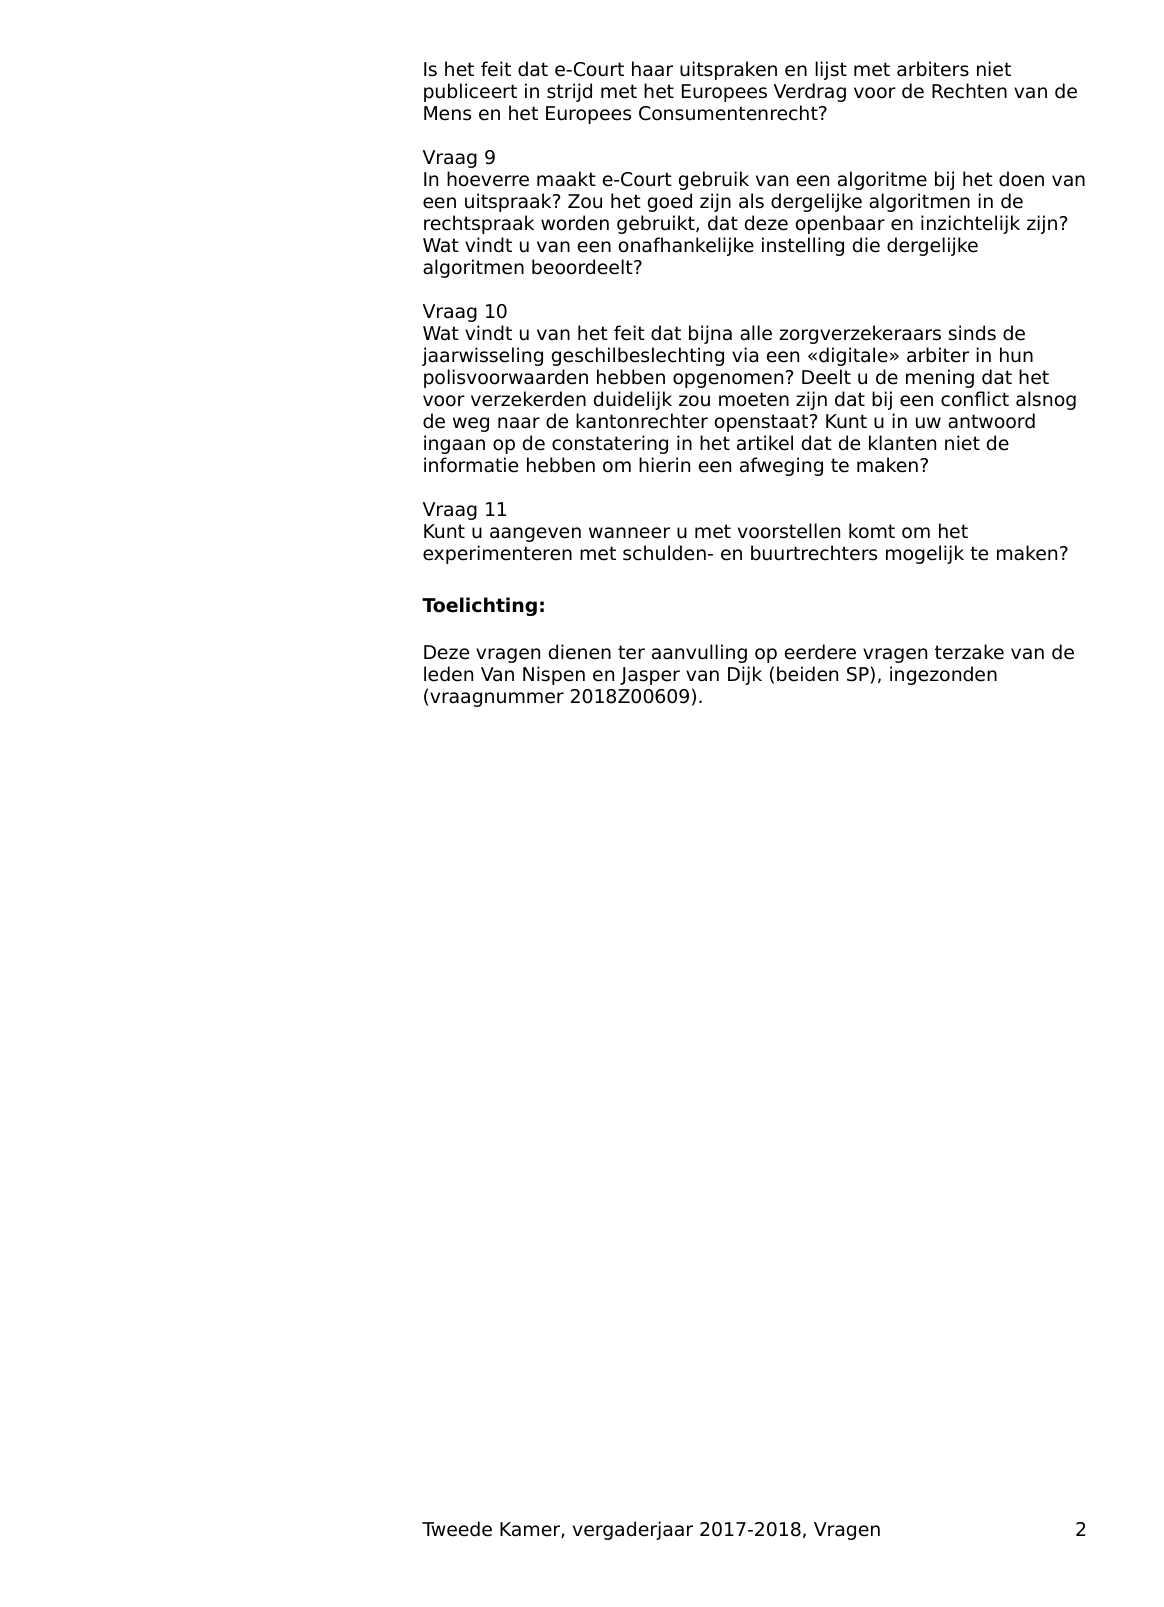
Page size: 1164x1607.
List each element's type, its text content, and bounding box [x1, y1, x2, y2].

subtitle Toelichting: [422, 595, 1087, 617]
text In hoeverre maakt e-Court gebruik van een algoritme bij het doen van een uitspraak? Zou het goed zijn als dergelijke algoritmen in de rechtspraak worden gebruikt, dat deze openbaar en inzichtelijk zijn? Wat vindt u van een onafhankelijke instelling die dergelijke algoritmen beoordeelt? [422, 169, 1087, 279]
text Kunt u aangeven wanneer u met voorstellen komt om het experimenteren met schulden- en buurtrechters mogelijk te maken? [422, 521, 1087, 565]
text Deze vragen dienen ter aanvulling op eerdere vragen terzake van de leden Van Nispen en Jasper van Dijk (beiden SP), ingezonden (vraagnummer 2018Z00609). [422, 642, 1087, 708]
text Is het feit dat e-Court haar uitspraken en lijst met arbiters niet publiceert in strijd met het Europees Verdrag voor de Rechten van de Mens en het Europees Consumentenrecht? [422, 59, 1087, 125]
text Vraag 9 [422, 147, 1087, 169]
text Vraag 10 [422, 301, 1087, 323]
text Vraag 11 [422, 499, 1087, 521]
text Wat vindt u van het feit dat bijna alle zorgverzekeraars sinds de jaarwisseling geschilbeslechting via een «digitale» arbiter in hun polisvoorwaarden hebben opgenomen? Deelt u de mening dat het voor verzekerden duidelijk zou moeten zijn dat bij een conflict alsnog de weg naar de kantonrechter openstaat? Kunt u in uw antwoord ingaan op de constatering in het artikel dat de klanten niet de informatie hebben om hierin een afweging te maken? [422, 323, 1087, 477]
